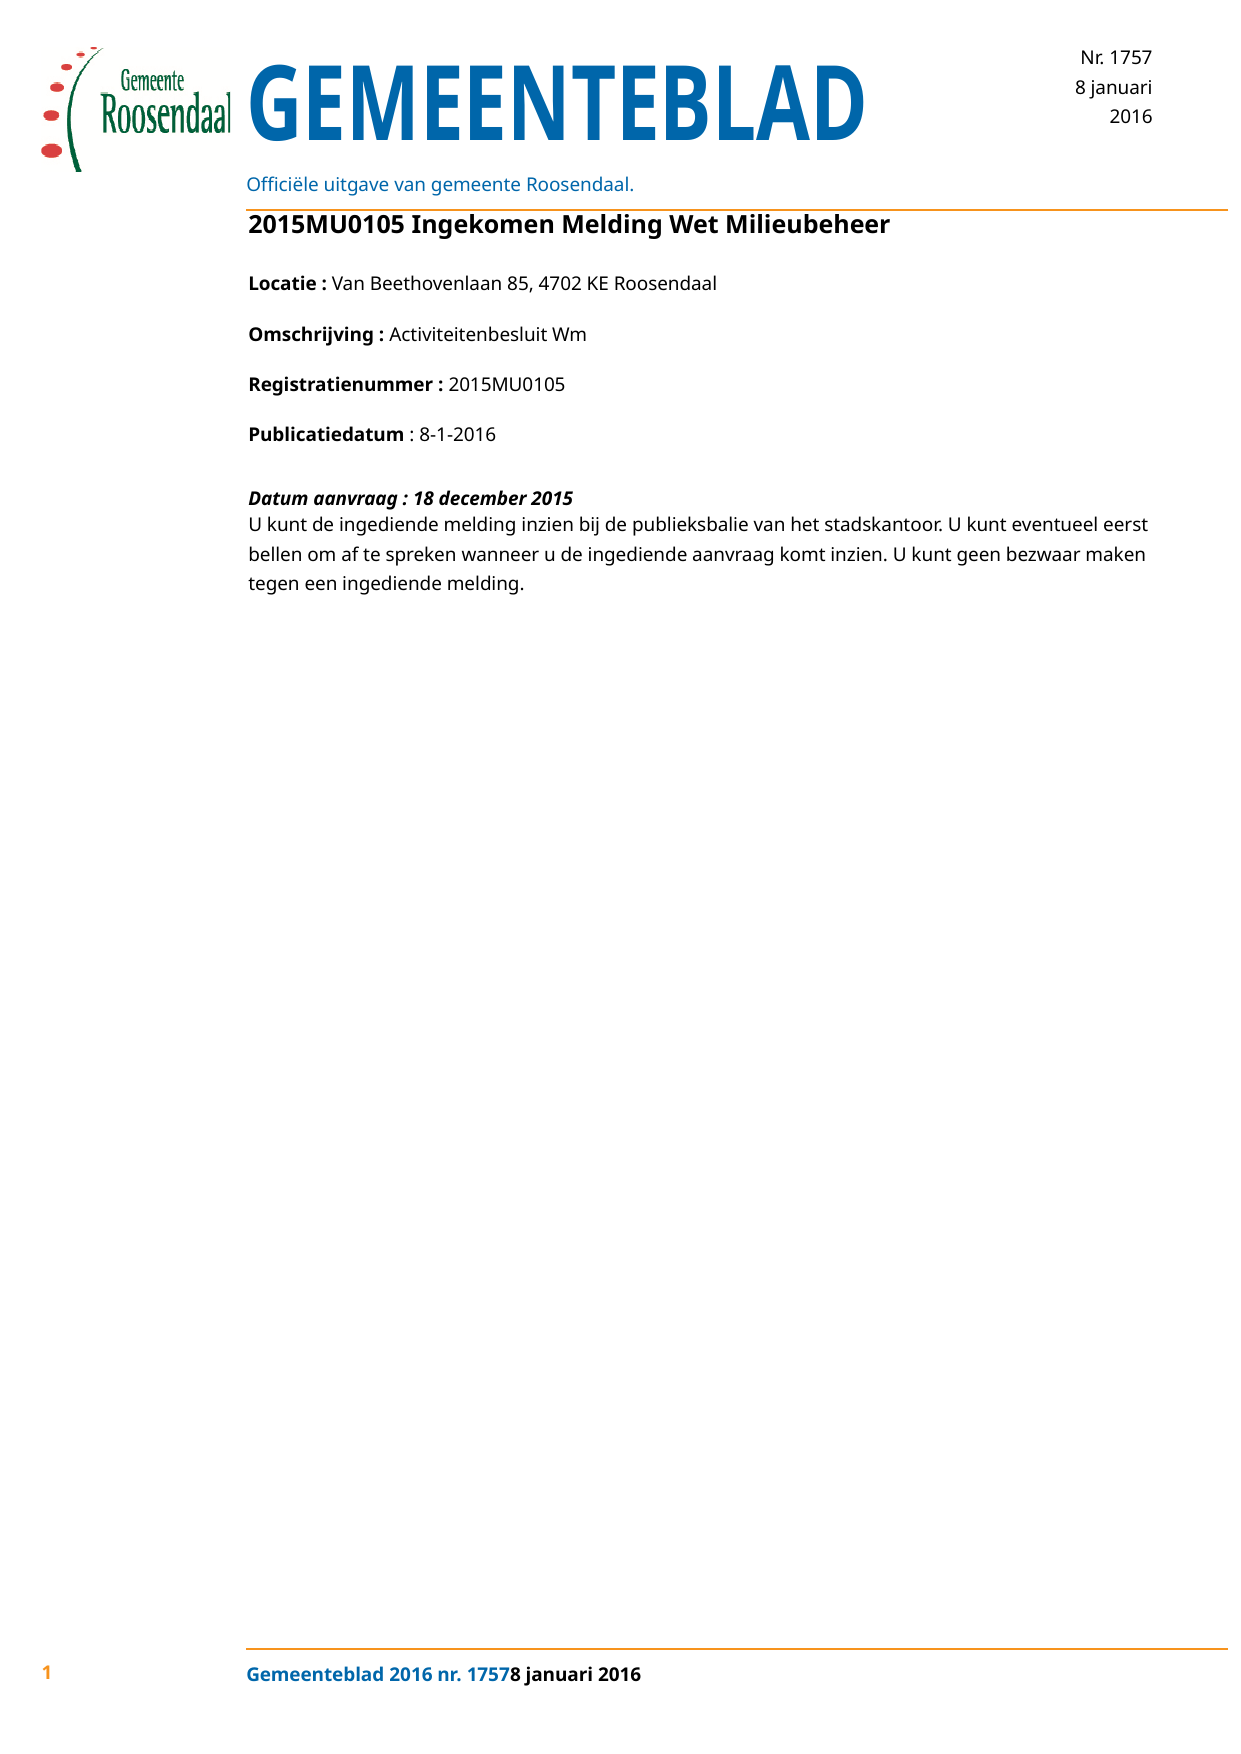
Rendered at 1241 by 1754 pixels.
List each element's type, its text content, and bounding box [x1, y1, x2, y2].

text Omschrijving : Activiteitenbesluit Wm [248, 321, 1152, 346]
text 2015MU0105 Ingekomen Melding Wet Milieubeheer [248, 211, 1152, 241]
text Datum aanvraag : 18 december 2015 [248, 486, 1152, 511]
text Locatie : Van Beethovenlaan 85, 4702 KE Roosendaal [248, 270, 1152, 296]
text Publicatiedatum : 8-1-2016 [248, 422, 1152, 447]
text U kunt de ingediende melding inzien bij de publieksbalie van het stadskantoor. U kunt eventueel eerst bellen om af te spreken wanneer u de ingediende aanvraag komt inzien. U kunt geen bezwaar maken tegen een ingediende melding. [248, 511, 1152, 596]
picture [41, 47, 231, 172]
text Registratienummer : 2015MU0105 [248, 371, 1152, 397]
